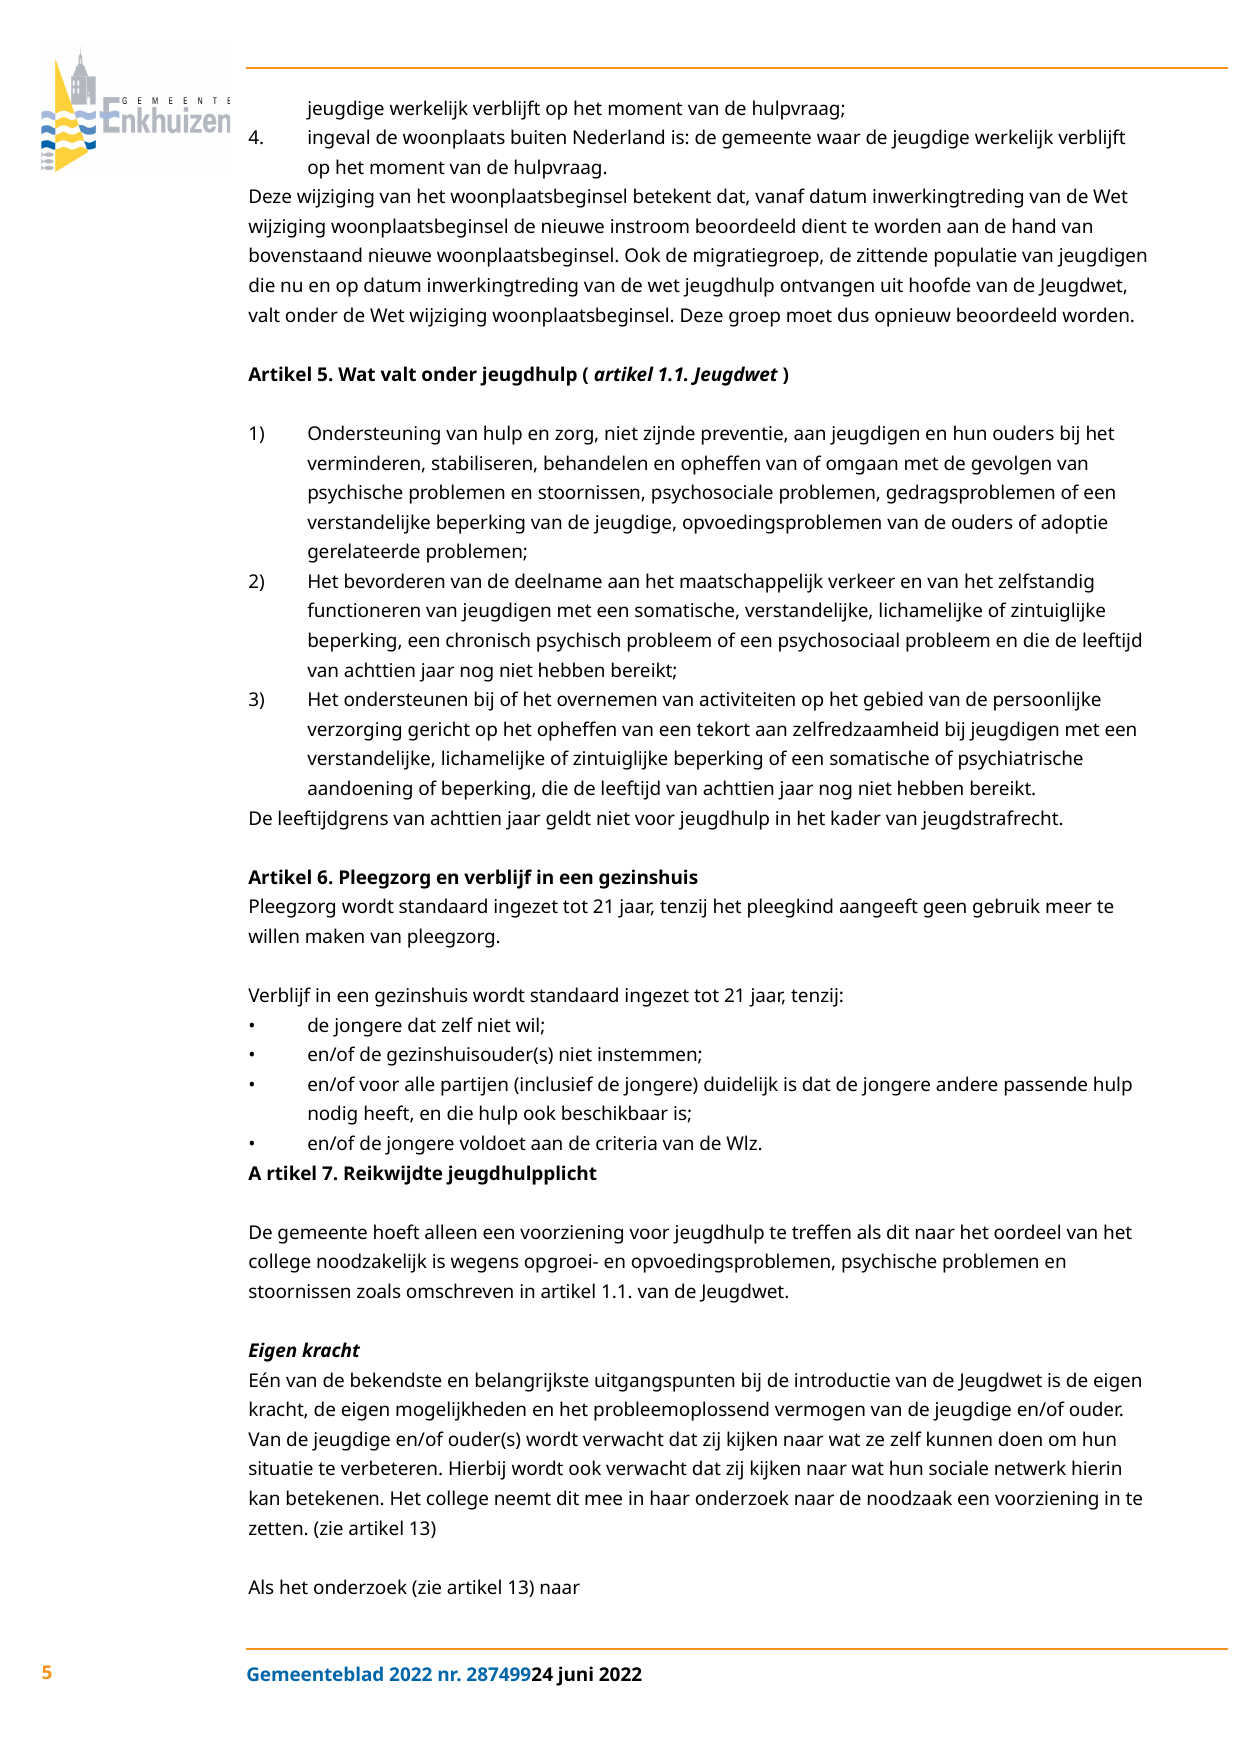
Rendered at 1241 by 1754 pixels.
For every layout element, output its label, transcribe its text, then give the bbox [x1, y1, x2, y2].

list en/of de jongere voldoet aan de criteria van de Wlz. [248, 1130, 1152, 1156]
text Deze wijziging van het woonplaatsbeginsel betekent dat, vanaf datum inwerkingtreding van de Wet wijziging woonplaatsbeginsel de nieuwe instroom beoordeeld dient te worden aan de hand van bovenstaand nieuwe woonplaatsbeginsel. Ook de migratiegroep, de zittende populatie van jeugdigen die nu en op datum inwerkingtreding van de wet jeugdhulp ontvangen uit hoofde van de Jeugdwet, valt onder de Wet wijziging woonplaatsbeginsel. Deze groep moet dus opnieuw beoordeeld worden. [248, 183, 1152, 328]
text A rtikel 7. Reikwijdte jeugdhulpplicht [248, 1160, 1152, 1186]
list Het ondersteunen bij of het overnemen van activiteiten op het gebied van de persoonlijke verzorging gericht op het opheffen van een tekort aan zelfredzaamheid bij jeugdigen met een verstandelijke, lichamelijke of zintuiglijke beperking of een somatische of psychiatrische aandoening of beperking, die de leeftijd van achttien jaar nog niet hebben bereikt. [248, 686, 1152, 801]
text Pleegzorg wordt standaard ingezet tot 21 jaar, tenzij het pleegkind aangeeft geen gebruik meer te willen maken van pleegzorg. [248, 893, 1152, 949]
list ingeval de woonplaats buiten Nederland is: de gemeente waar de jeugdige werkelijk verblijft op het moment van de hulpvraag. [248, 124, 1152, 180]
list en/of voor alle partijen (inclusief de jongere) duidelijk is dat de jongere andere passende hulp nodig heeft, en die hulp ook beschikbaar is; [248, 1071, 1152, 1126]
list Het bevorderen van de deelname aan het maatschappelijk verkeer en van het zelfstandig functioneren van jeugdigen met een somatische, verstandelijke, lichamelijke of zintuiglijke beperking, een chronisch psychisch probleem of een psychosociaal probleem en die de leeftijd van achttien jaar nog niet hebben bereikt; [248, 568, 1152, 683]
text Eén van de bekendste en belangrijkste uitgangspunten bij de introductie van de Jeugdwet is de eigen kracht, de eigen mogelijkheden en het probleemoplossend vermogen van de jeugdige en/of ouder. Van de jeugdige en/of ouder(s) wordt verwacht dat zij kijken naar wat ze zelf kunnen doen om hun situatie te verbeteren. Hierbij wordt ook verwacht dat zij kijken naar wat hun sociale netwerk hierin kan betekenen. Het college neemt dit mee in haar onderzoek naar de noodzaak een voorziening in te zetten. (zie artikel 13) [248, 1367, 1152, 1541]
list en/of de gezinshuisouder(s) niet instemmen; [248, 1041, 1152, 1067]
text Verblijf in een gezinshuis wordt standaard ingezet tot 21 jaar, tenzij: [248, 982, 1152, 1008]
list de jongere dat zelf niet wil; [248, 1012, 1152, 1038]
text Als het onderzoek (zie artikel 13) naar [248, 1574, 1152, 1600]
list Ondersteuning van hulp en zorg, niet zijnde preventie, aan jeugdigen en hun ouders bij het verminderen, stabiliseren, behandelen en opheffen van of omgaan met de gevolgen van psychische problemen en stoornissen, psychosociale problemen, gedragsproblemen of een verstandelijke beperking van de jeugdige, opvoedingsproblemen van de ouders of adoptie gerelateerde problemen; [248, 420, 1152, 564]
text Artikel 5. Wat valt onder jeugdhulp ( artikel 1.1. Jeugdwet ) [248, 361, 1152, 387]
text De leeftijdgrens van achttien jaar geldt niet voor jeugdhulp in het kader van jeugdstrafrecht. [248, 805, 1152, 831]
list jeugdige werkelijk verblijft op het moment van de hulpvraag; [248, 95, 1152, 121]
text Artikel 6. Pleegzorg en verblijf in een gezinshuis [248, 864, 1152, 890]
text De gemeente hoeft alleen een voorziening voor jeugdhulp te treffen als dit naar het oordeel van het college noodzakelijk is wegens opgroei- en opvoedingsproblemen, psychische problemen en stoornissen zoals omschreven in artikel 1.1. van de Jeugdwet. [248, 1219, 1152, 1304]
picture [41, 47, 231, 172]
text Eigen kracht [248, 1337, 1152, 1363]
